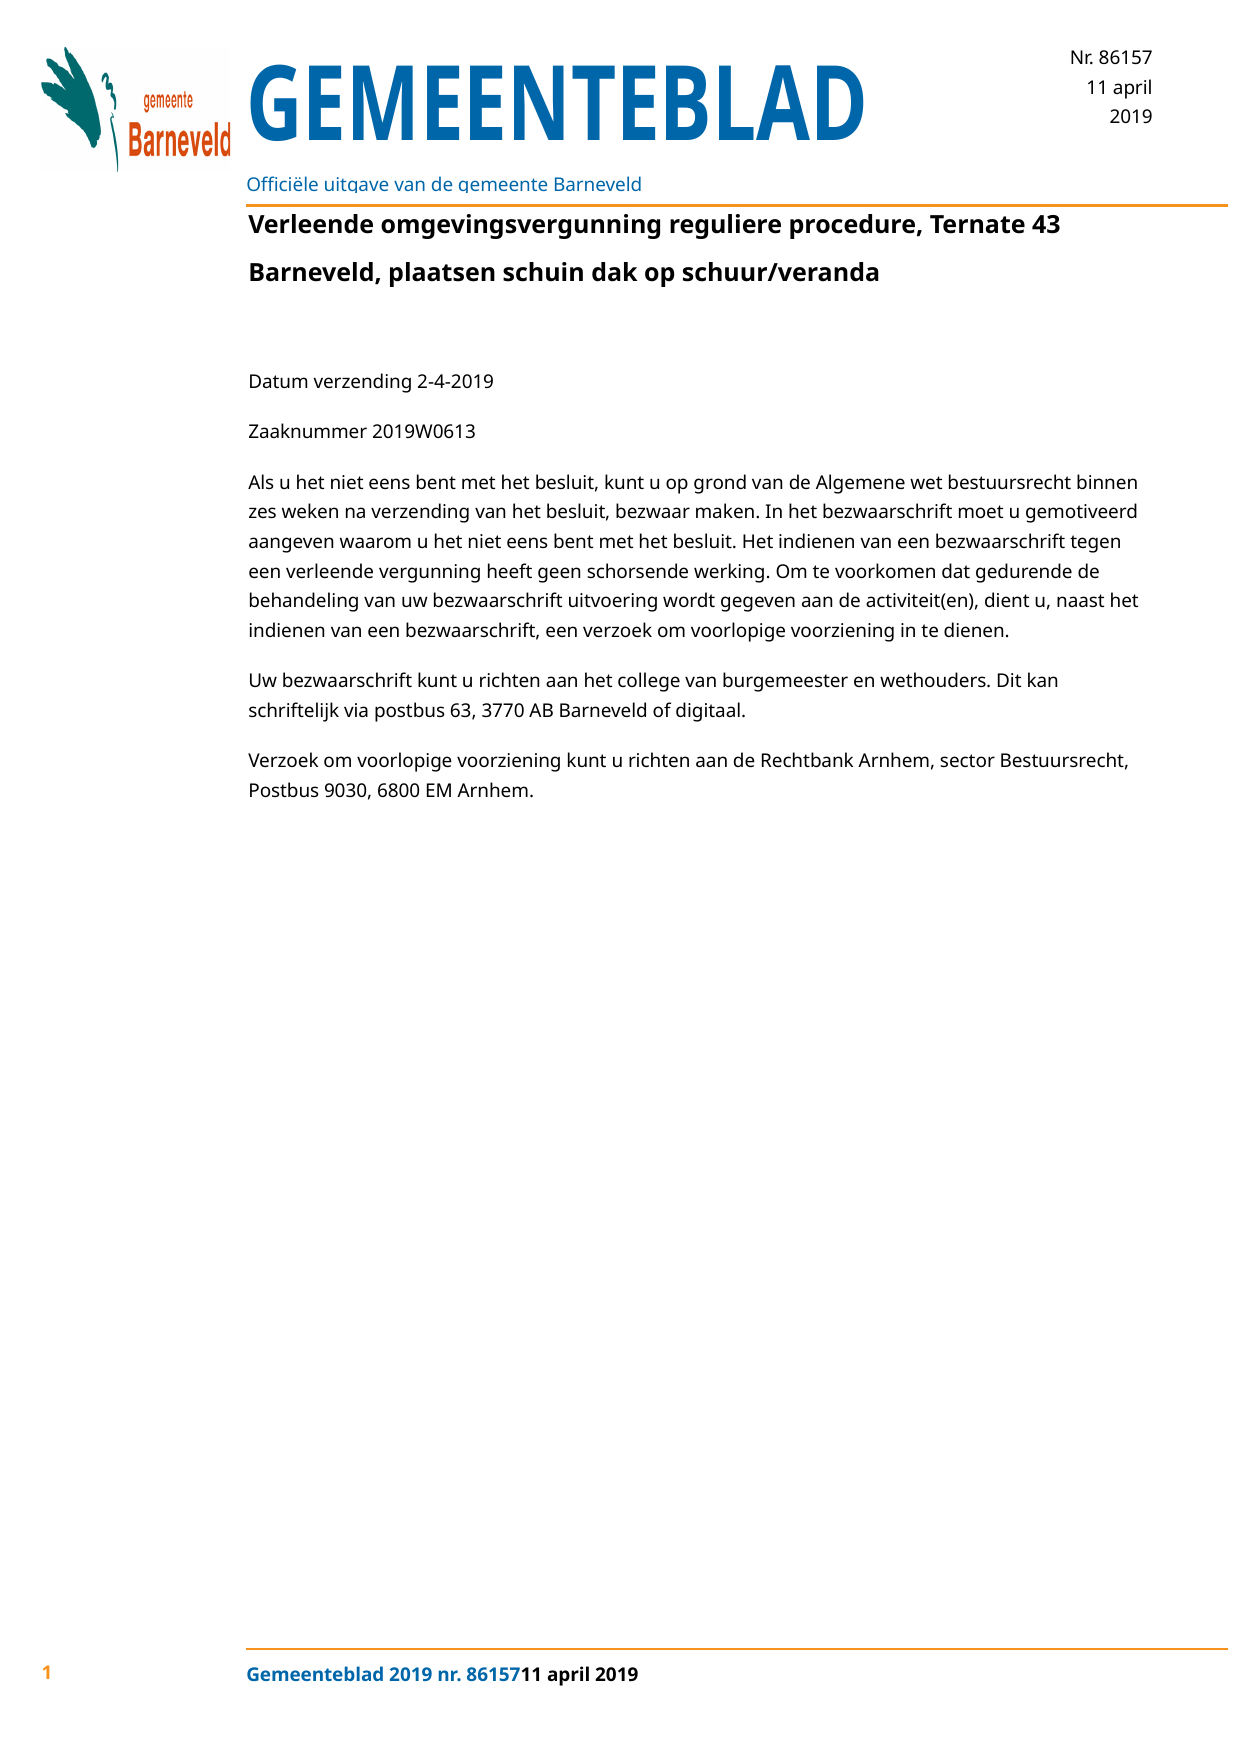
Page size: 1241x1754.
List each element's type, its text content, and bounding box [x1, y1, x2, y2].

text Als u het niet eens bent met het besluit, kunt u op grond van de Algemene wet bestuursrecht binnen zes weken na verzending van het besluit, bezwaar maken. In het bezwaarschrift moet u gemotiveerd aangeven waarom u het niet eens bent met het besluit. Het indienen van een bezwaarschrift tegen een verleende vergunning heeft geen schorsende werking. Om te voorkomen dat gedurende de behandeling van uw bezwaarschrift uitvoering wordt gegeven aan de activiteit(en), dient u, naast het indienen van een bezwaarschrift, een verzoek om voorlopige voorziening in te dienen. [248, 469, 1152, 643]
text Zaaknummer 2019W0613 [248, 419, 1152, 444]
text Verleende omgevingsvergunning reguliere procedure, Ternate 43 Barneveld, plaatsen schuin dak op schuur/veranda [248, 207, 1152, 288]
text Uw bezwaarschrift kunt u richten aan het college van burgemeester en wethouders. Dit kan schriftelijk via postbus 63, 3770 AB Barneveld of digitaal. [248, 667, 1152, 723]
picture [41, 47, 231, 172]
text Datum verzending 2-4-2019 [248, 368, 1152, 394]
text Verzoek om voorlopige voorziening kunt u richten aan de Rechtbank Arnhem, sector Bestuursrecht, Postbus 9030, 6800 EM Arnhem. [248, 747, 1152, 803]
